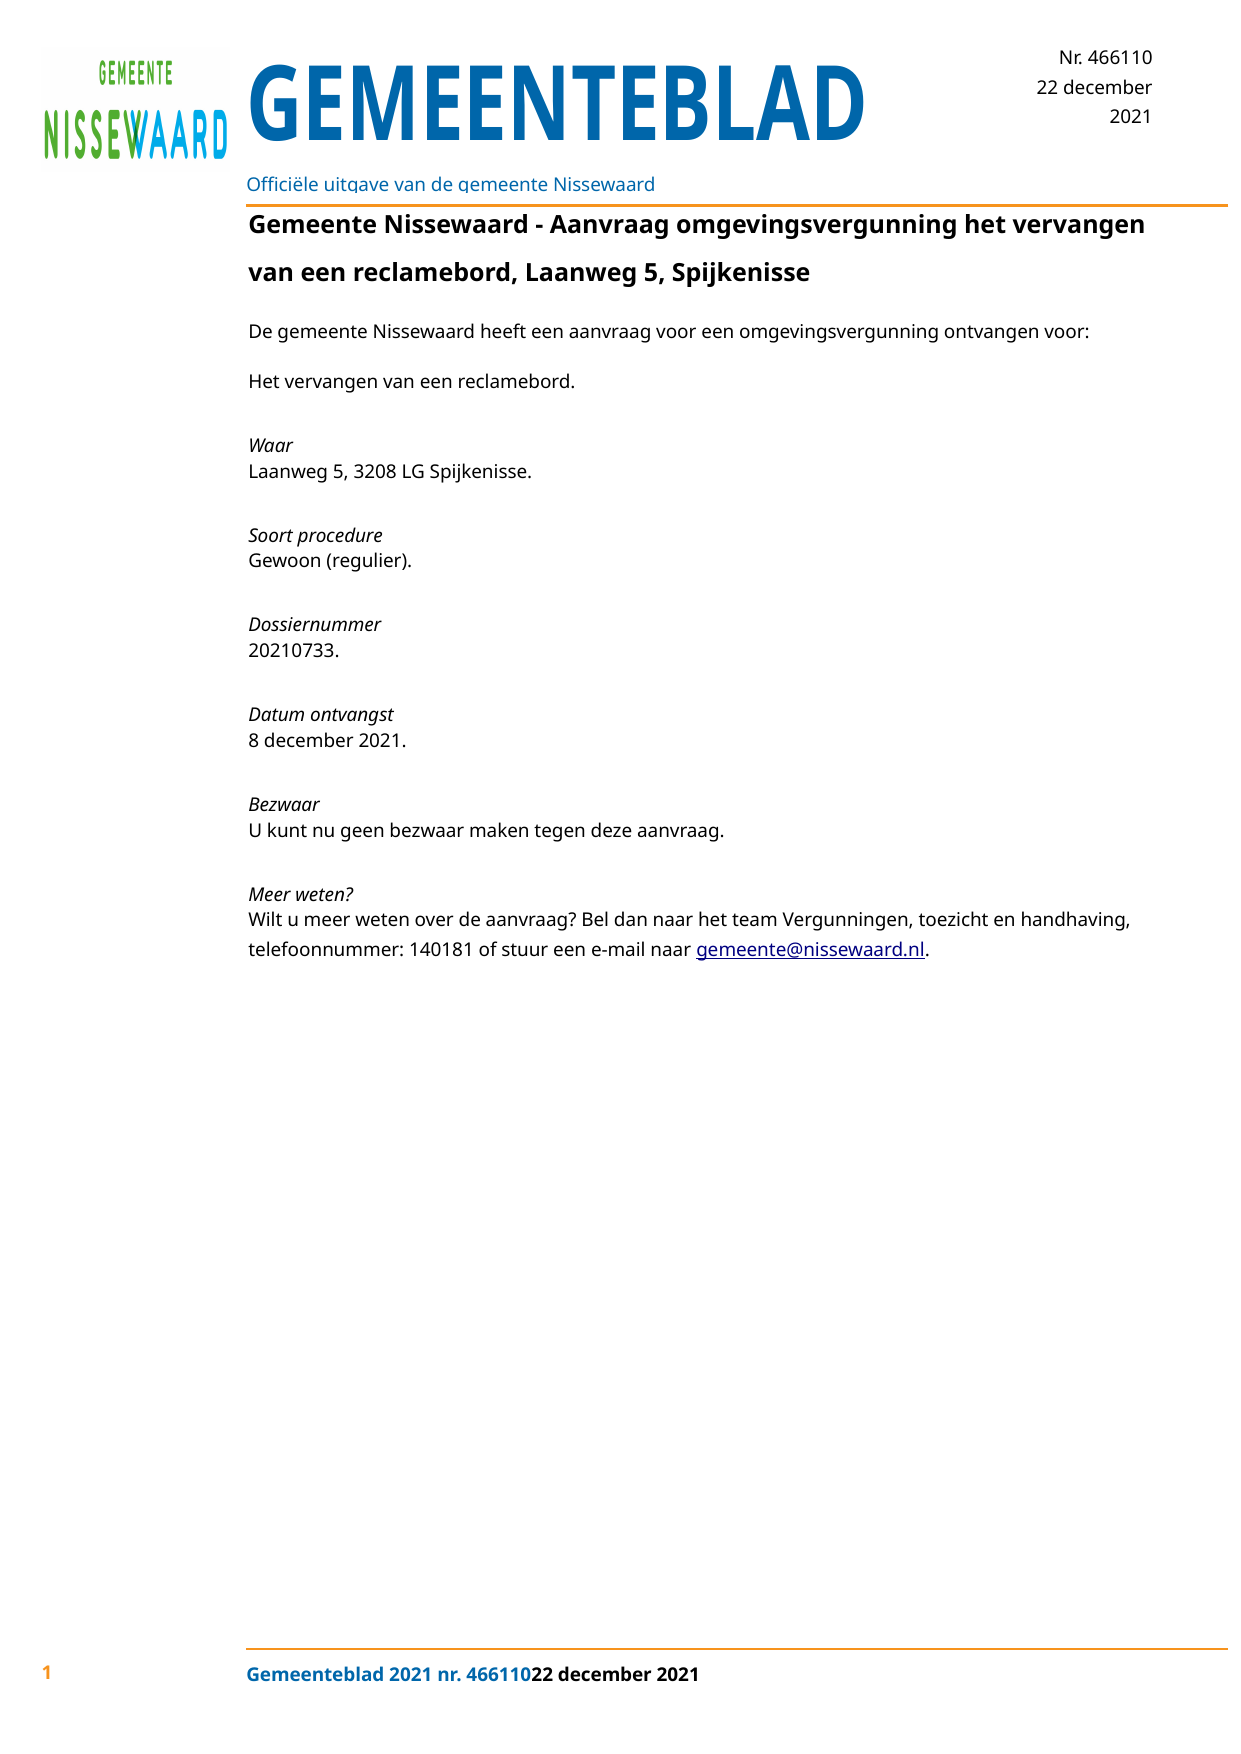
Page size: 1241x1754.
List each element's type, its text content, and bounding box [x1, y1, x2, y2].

text Bezwaar [248, 791, 1152, 817]
picture [41, 47, 231, 172]
text Dossiernummer [248, 612, 1152, 637]
text Meer weten? [248, 881, 1152, 906]
text Waar [248, 432, 1152, 458]
text Wilt u meer weten over de aanvraag? Bel dan naar het team Vergunningen, toezicht en handhaving, telefoonnummer: 140181 of stuur een e-mail naar gemeente@nissewaard.nl. [248, 906, 1152, 962]
text Datum ontvangst [248, 701, 1152, 727]
text 20210733. [248, 637, 1152, 663]
text Laanweg 5, 3208 LG Spijkenisse. [248, 458, 1152, 484]
text U kunt nu geen bezwaar maken tegen deze aanvraag. [248, 817, 1152, 842]
text 8 december 2021. [248, 727, 1152, 753]
text Soort procedure [248, 522, 1152, 548]
text Gewoon (regulier). [248, 548, 1152, 573]
text De gemeente Nissewaard heeft een aanvraag voor een omgevingsvergunning ontvangen voor: [248, 318, 1152, 344]
text Het vervangen van een reclamebord. [248, 368, 1152, 394]
text Gemeente Nissewaard - Aanvraag omgevingsvergunning het vervangen van een reclamebord, Laanweg 5, Spijkenisse [248, 207, 1152, 288]
